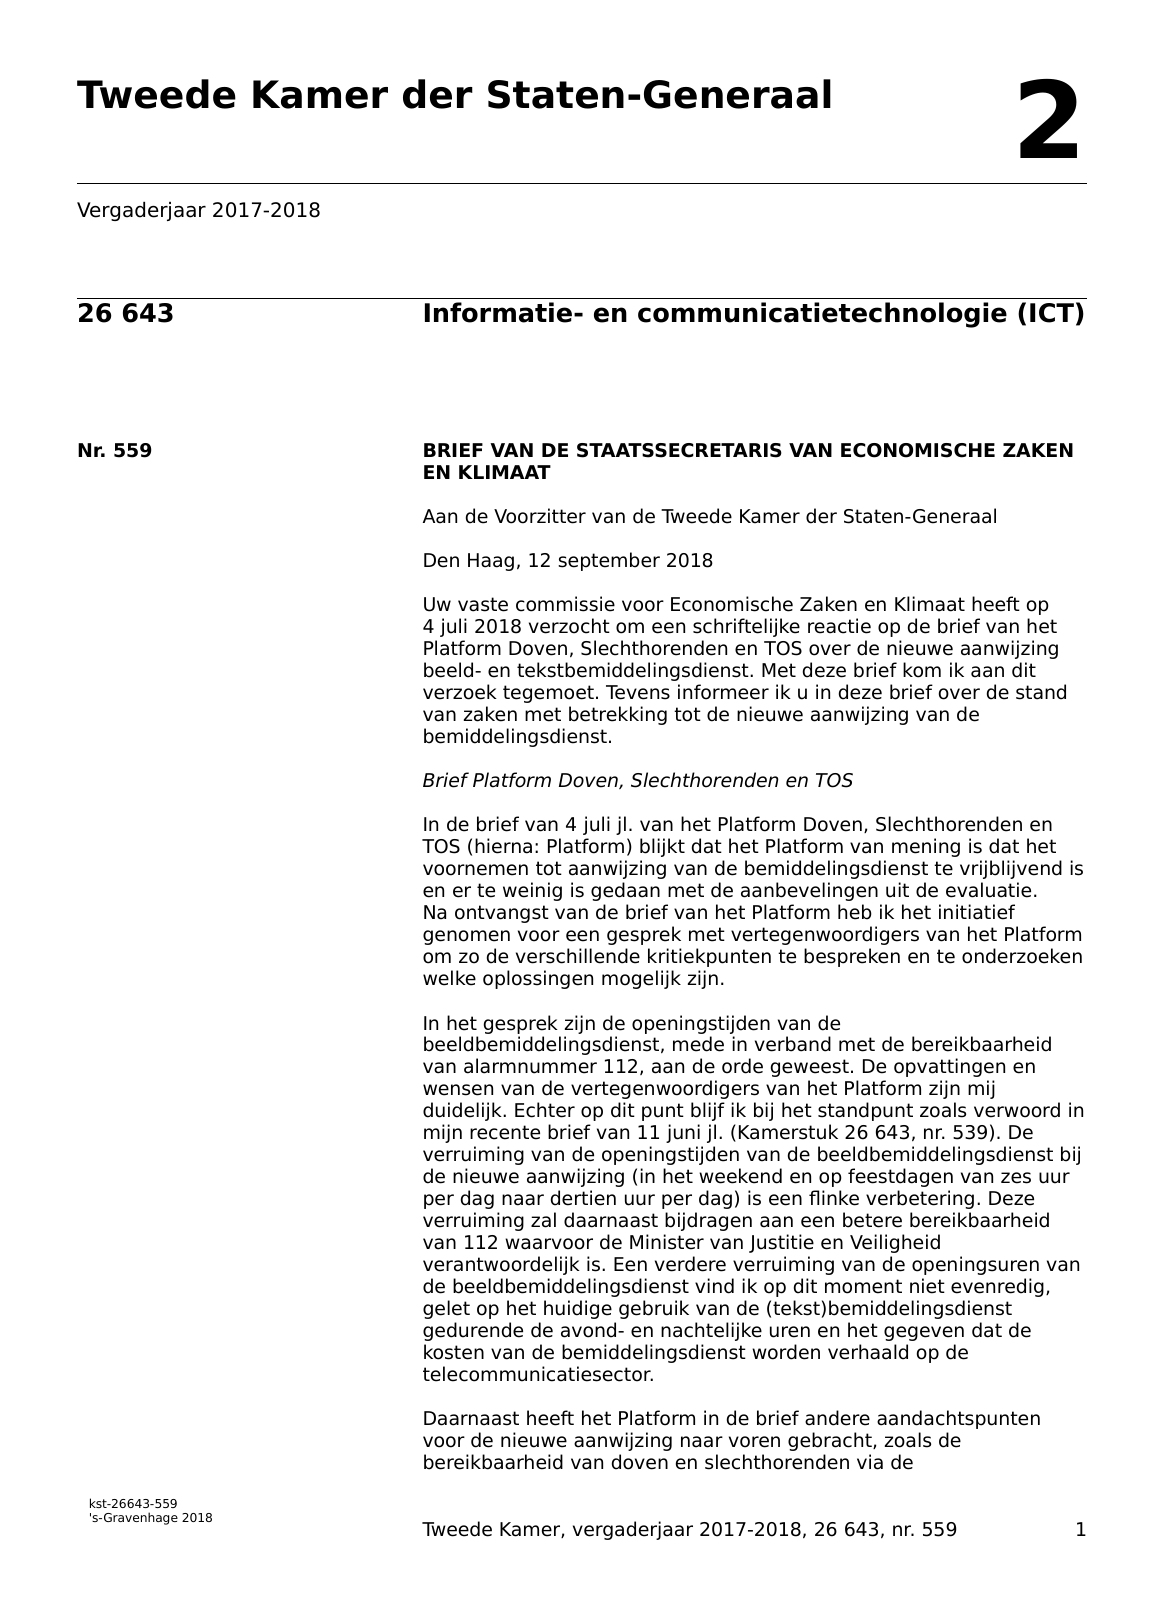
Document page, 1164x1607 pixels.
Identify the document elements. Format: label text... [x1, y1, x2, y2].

table_header 2 [886, 59, 1087, 183]
text Den Haag, 12 september 2018 [422, 550, 1087, 572]
text Uw vaste commissie voor Economische Zaken en Klimaat heeft op 4 juli 2018 verzocht om een schriftelijke reactie op de brief van het Platform Doven, Slechthorenden en TOS over de nieuwe aanwijzing beeld- en tekstbemiddelingsdienst. Met deze brief kom ik aan dit verzoek tegemoet. Tevens informeer ik u in deze brief over de stand van zaken met betrekking tot de nieuwe aanwijzing van de bemiddelingsdienst. [422, 594, 1087, 748]
text 's-Gravenhage 2018 [88, 1511, 323, 1525]
table_cell Vergaderjaar 2017-2018 [77, 184, 1087, 298]
text In het gesprek zijn de openingstijden van de beeldbemiddelingsdienst, mede in verband met de bereikbaarheid van alarmnummer 112, aan de orde geweest. De opvattingen en wensen van de vertegenwoordigers van het Platform zijn mij duidelijk. Echter op dit punt blijf ik bij het standpunt zoals verwoord in mijn recente brief van 11 juni jl. (Kamerstuk 26 643, nr. 539). De verruiming van de openingstijden van de beeldbemiddelingsdienst bij de nieuwe aanwijzing (in het weekend en op feestdagen van zes uur per dag naar dertien uur per dag) is een flinke verbetering. Deze verruiming zal daarnaast bijdragen aan een betere bereikbaarheid van 112 waarvoor de Minister van Justitie en Veiligheid verantwoordelijk is. Een verdere verruiming van de openingsuren van de beeldbemiddelingsdienst vind ik op dit moment niet evenredig, gelet op het huidige gebruik van de (tekst)bemiddelingsdienst gedurende de avond- en nachtelijke uren en het gegeven dat de kosten van de bemiddelingsdienst worden verhaald op de telecommunicatiesector. [422, 1012, 1087, 1386]
subtitle 26 643 Informatie- en communicatietechnologie (ICT) [77, 299, 1087, 329]
table_header Tweede Kamer der Staten-Generaal [77, 59, 886, 183]
text Na ontvangst van de brief van het Platform heb ik het initiatief genomen voor een gesprek met vertegenwoordigers van het Platform om zo de verschillende kritiekpunten te bespreken en te onderzoeken welke oplossingen mogelijk zijn. [422, 902, 1087, 990]
text In de brief van 4 juli jl. van het Platform Doven, Slechthorenden en TOS (hierna: Platform) blijkt dat het Platform van mening is dat het voornemen tot aanwijzing van de bemiddelingsdienst te vrijblijvend is en er te weinig is gedaan met de aanbevelingen uit de evaluatie. [422, 814, 1087, 902]
text Aan de Voorzitter van de Tweede Kamer der Staten-Generaal [422, 506, 1087, 528]
text kst-26643-559 [88, 1497, 323, 1511]
subtitle Nr. 559 BRIEF VAN DE STAATSSECRETARIS VAN ECONOMISCHE ZAKEN EN KLIMAAT [77, 440, 1087, 484]
text Daarnaast heeft het Platform in de brief andere aandachtspunten voor de nieuwe aanwijzing naar voren gebracht, zoals de bereikbaarheid van doven en slechthorenden via de [422, 1408, 1087, 1474]
subtitle Brief Platform Doven, Slechthorenden en TOS [422, 770, 1087, 792]
